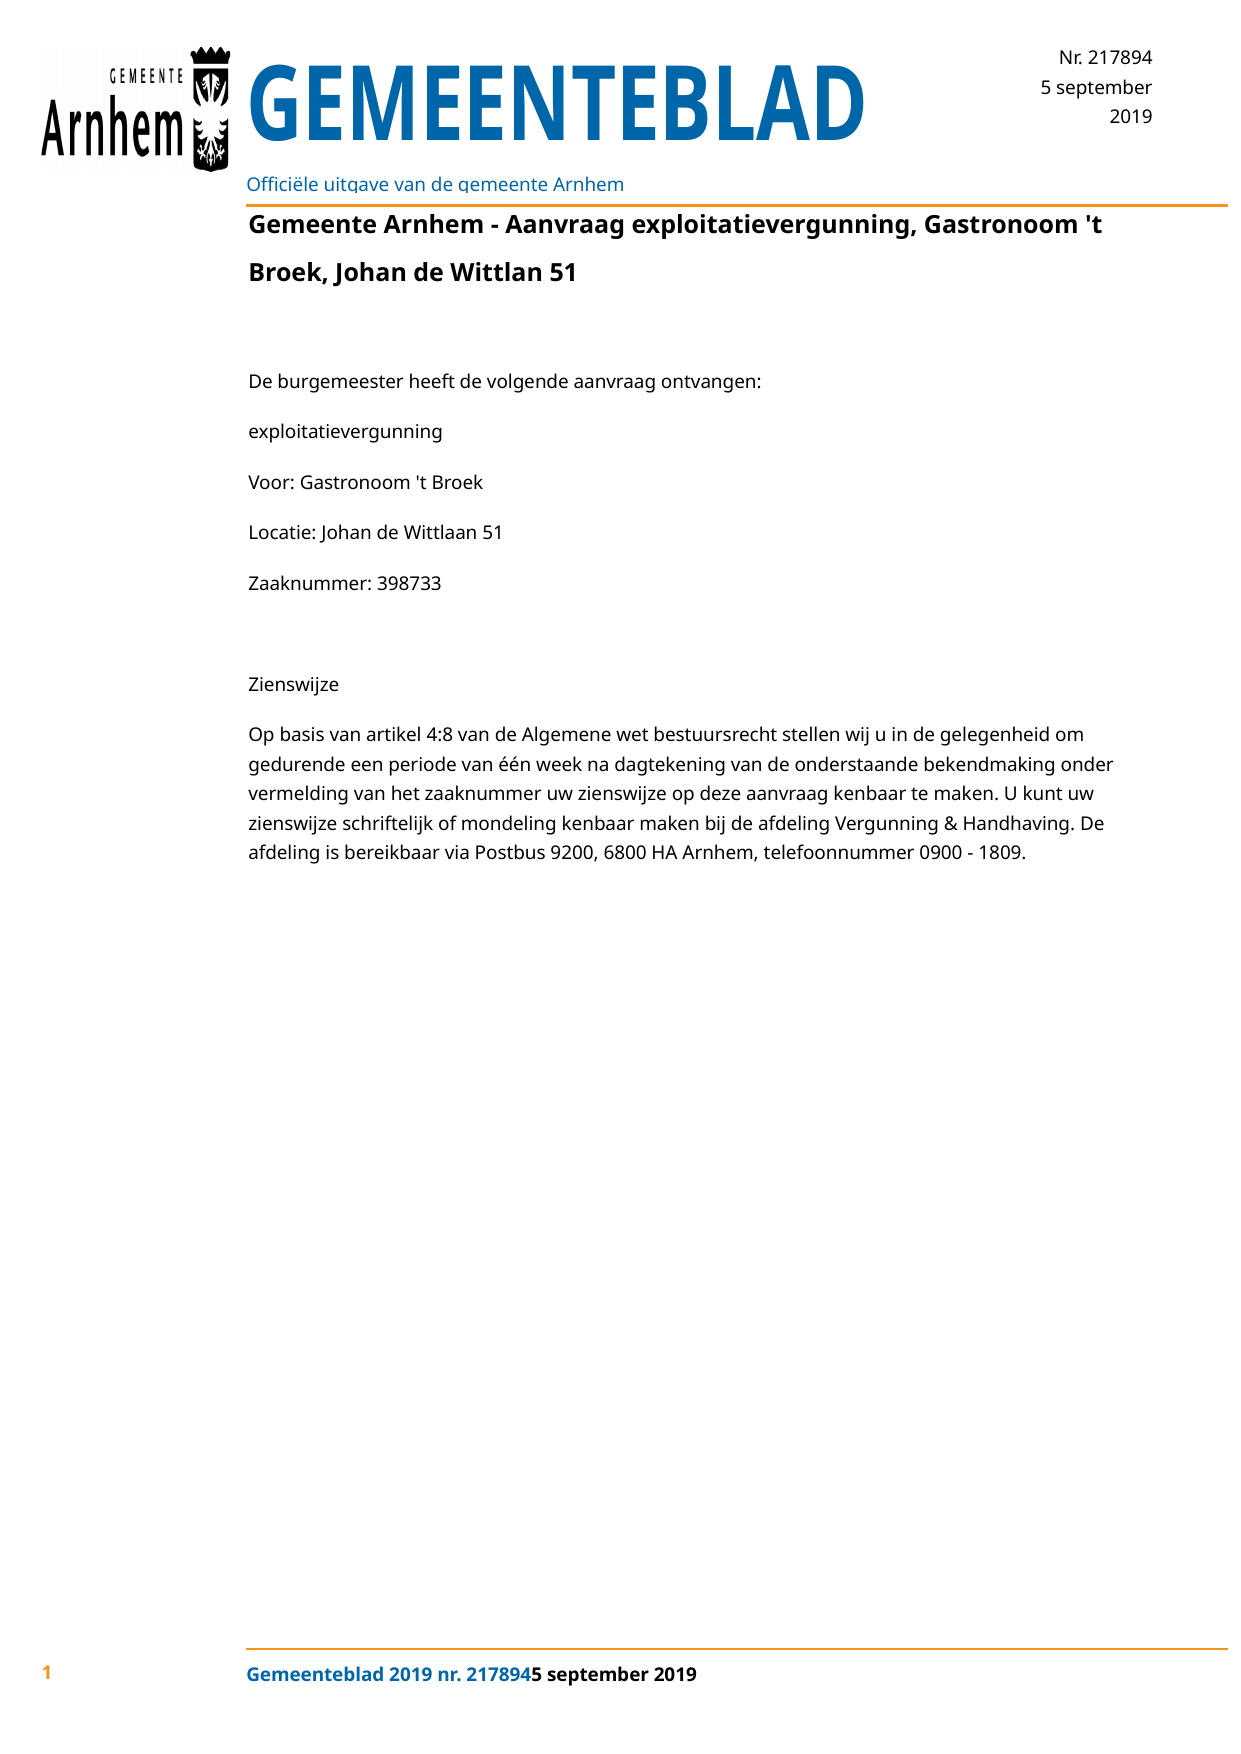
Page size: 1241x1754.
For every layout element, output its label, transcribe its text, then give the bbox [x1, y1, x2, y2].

text Voor: Gastronoom 't Broek [248, 469, 1152, 495]
picture [41, 47, 231, 172]
text De burgemeester heeft de volgende aanvraag ontvangen: [248, 368, 1152, 394]
text Zaaknummer: 398733 [248, 570, 1152, 596]
text Zienswijze [248, 671, 1152, 697]
text Gemeente Arnhem - Aanvraag exploitatievergunning, Gastronoom 't Broek, Johan de Wittlan 51 [248, 207, 1152, 288]
text Locatie: Johan de Wittlaan 51 [248, 519, 1152, 545]
text Op basis van artikel 4:8 van de Algemene wet bestuursrecht stellen wij u in de gelegenheid om gedurende een periode van één week na dagtekening van de onderstaande bekendmaking onder vermelding van het zaaknummer uw zienswijze op deze aanvraag kenbaar te maken. U kunt uw zienswijze schriftelijk of mondeling kenbaar maken bij de afdeling Vergunning & Handhaving. De afdeling is bereikbaar via Postbus 9200, 6800 HA Arnhem, telefoonnummer 0900 - 1809. [248, 721, 1152, 865]
text exploitatievergunning [248, 419, 1152, 444]
